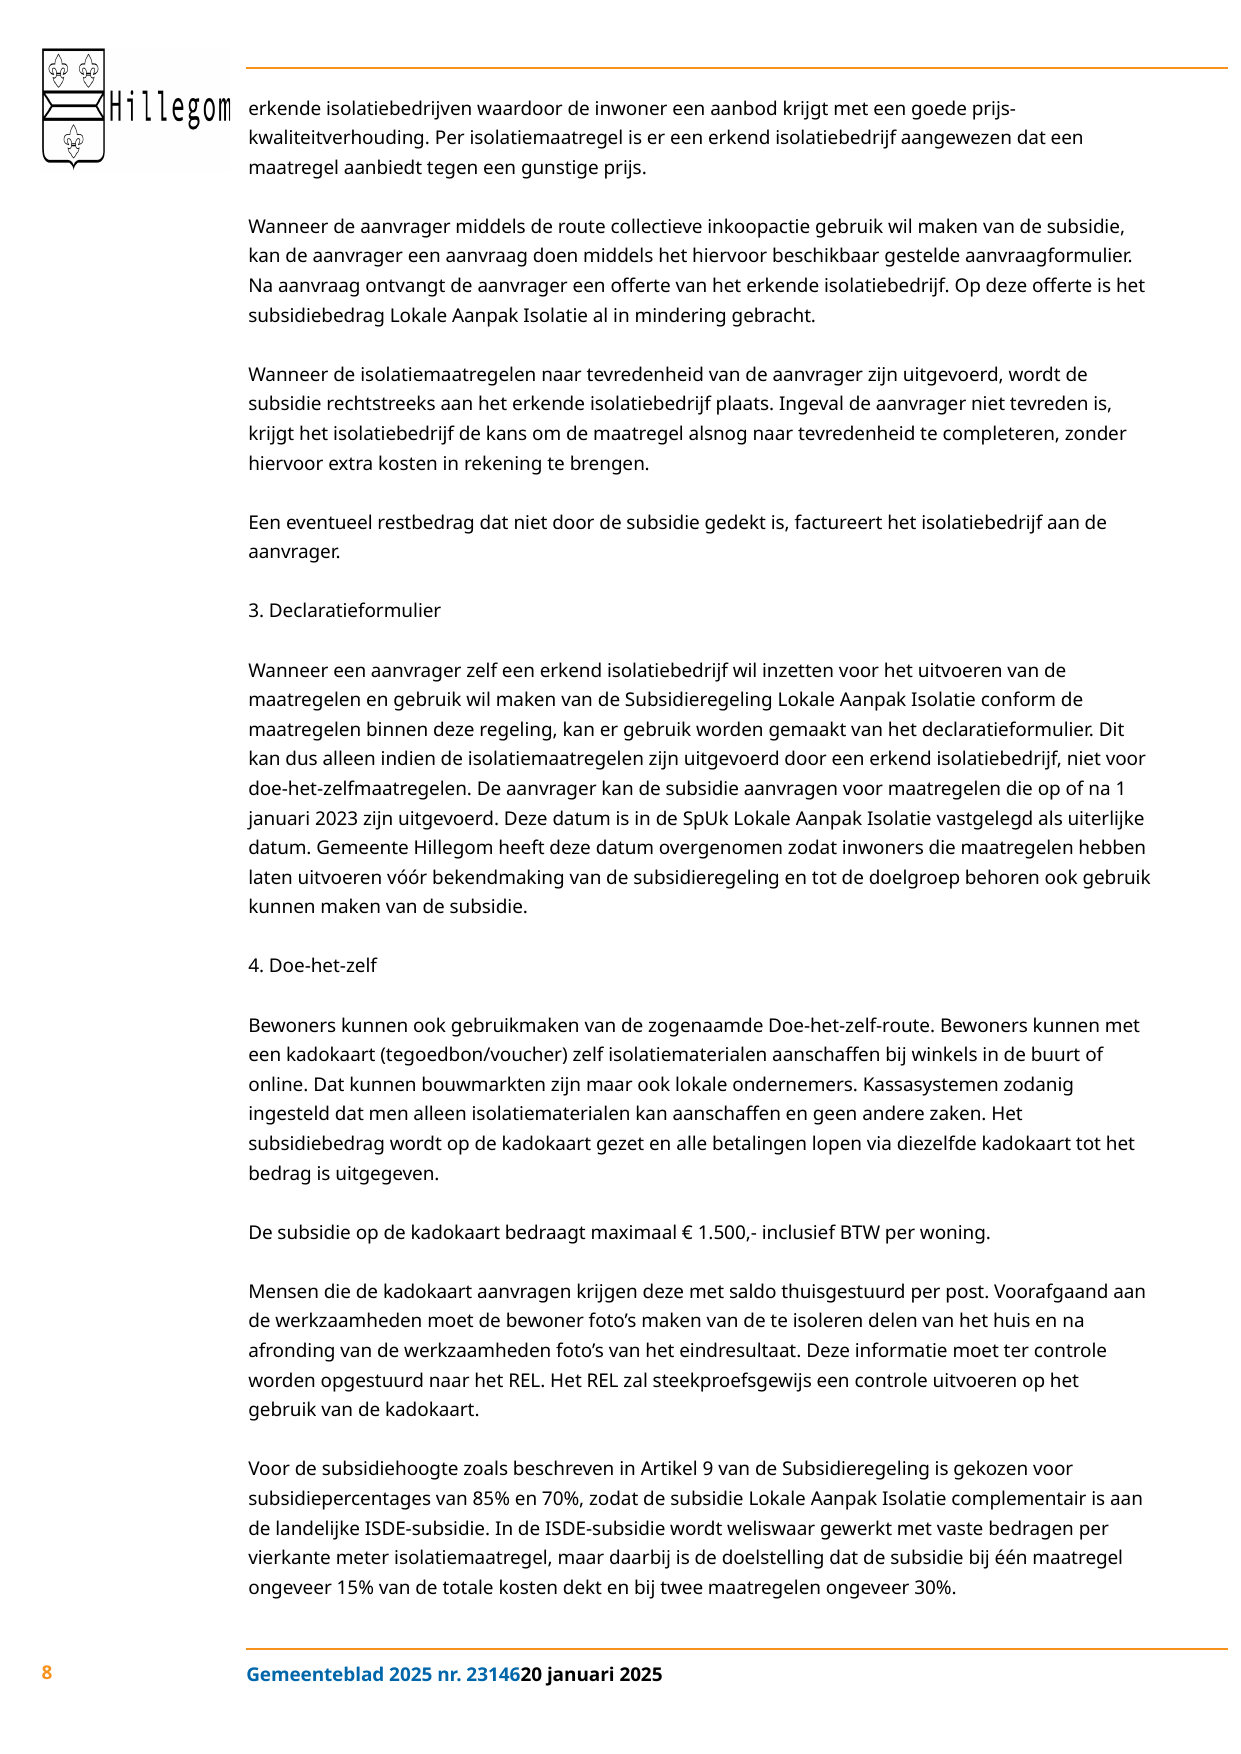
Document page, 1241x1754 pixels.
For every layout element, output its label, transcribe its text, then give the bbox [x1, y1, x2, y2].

text Een eventueel restbedrag dat niet door de subsidie gedekt is, factureert het isolatiebedrijf aan de aanvrager. [248, 509, 1152, 564]
text 3. Declaratieformulier [248, 598, 1152, 623]
text Mensen die de kadokaart aanvragen krijgen deze met saldo thuisgestuurd per post. Voorafgaand aan de werkzaamheden moet de bewoner foto’s maken van de te isoleren delen van het huis en na afronding van de werkzaamheden foto’s van het eindresultaat. Deze informatie moet ter controle worden opgestuurd naar het REL. Het REL zal steekproefsgewijs een controle uitvoeren op het gebruik van de kadokaart. [248, 1278, 1152, 1422]
text De subsidie op de kadokaart bedraagt maximaal € 1.500,- inclusief BTW per woning. [248, 1219, 1152, 1245]
text Wanneer een aanvrager zelf een erkend isolatiebedrijf wil inzetten voor het uitvoeren van de maatregelen en gebruik wil maken van de Subsidieregeling Lokale Aanpak Isolatie conform de maatregelen binnen deze regeling, kan er gebruik worden gemaakt van het declaratieformulier. Dit kan dus alleen indien de isolatiemaatregelen zijn uitgevoerd door een erkend isolatiebedrijf, niet voor doe-het-zelfmaatregelen. De aanvrager kan de subsidie aanvragen voor maatregelen die op of na 1 januari 2023 zijn uitgevoerd. Deze datum is in de SpUk Lokale Aanpak Isolatie vastgelegd als uiterlijke datum. Gemeente Hillegom heeft deze datum overgenomen zodat inwoners die maatregelen hebben laten uitvoeren vóór bekendmaking van de subsidieregeling en tot de doelgroep behoren ook gebruik kunnen maken van de subsidie. [248, 657, 1152, 919]
picture [41, 47, 231, 172]
text 4. Doe-het-zelf [248, 953, 1152, 978]
text erkende isolatiebedrijven waardoor de inwoner een aanbod krijgt met een goede prijs-kwaliteitverhouding. Per isolatiemaatregel is er een erkend isolatiebedrijf aangewezen dat een maatregel aanbiedt tegen een gunstige prijs. [248, 95, 1152, 180]
text Bewoners kunnen ook gebruikmaken van de zogenaamde Doe-het-zelf-route. Bewoners kunnen met een kadokaart (tegoedbon/voucher) zelf isolatiematerialen aanschaffen bij winkels in de buurt of online. Dat kunnen bouwmarkten zijn maar ook lokale ondernemers. Kassasystemen zodanig ingesteld dat men alleen isolatiematerialen kan aanschaffen en geen andere zaken. Het subsidiebedrag wordt op de kadokaart gezet en alle betalingen lopen via diezelfde kadokaart tot het bedrag is uitgegeven. [248, 1012, 1152, 1186]
text Voor de subsidiehoogte zoals beschreven in Artikel 9 van de Subsidieregeling is gekozen voor subsidiepercentages van 85% en 70%, zodat de subsidie Lokale Aanpak Isolatie complementair is aan de landelijke ISDE-subsidie. In de ISDE-subsidie wordt weliswaar gewerkt met vaste bedragen per vierkante meter isolatiemaatregel, maar daarbij is de doelstelling dat de subsidie bij één maatregel ongeveer 15% van de totale kosten dekt en bij twee maatregelen ongeveer 30%. [248, 1456, 1152, 1600]
text Wanneer de aanvrager middels de route collectieve inkoopactie gebruik wil maken van de subsidie, kan de aanvrager een aanvraag doen middels het hiervoor beschikbaar gestelde aanvraagformulier. Na aanvraag ontvangt de aanvrager een offerte van het erkende isolatiebedrijf. Op deze offerte is het subsidiebedrag Lokale Aanpak Isolatie al in mindering gebracht. [248, 213, 1152, 328]
text Wanneer de isolatiemaatregelen naar tevredenheid van de aanvrager zijn uitgevoerd, wordt de subsidie rechtstreeks aan het erkende isolatiebedrijf plaats. Ingeval de aanvrager niet tevreden is, krijgt het isolatiebedrijf de kans om de maatregel alsnog naar tevredenheid te completeren, zonder hiervoor extra kosten in rekening te brengen. [248, 361, 1152, 476]
